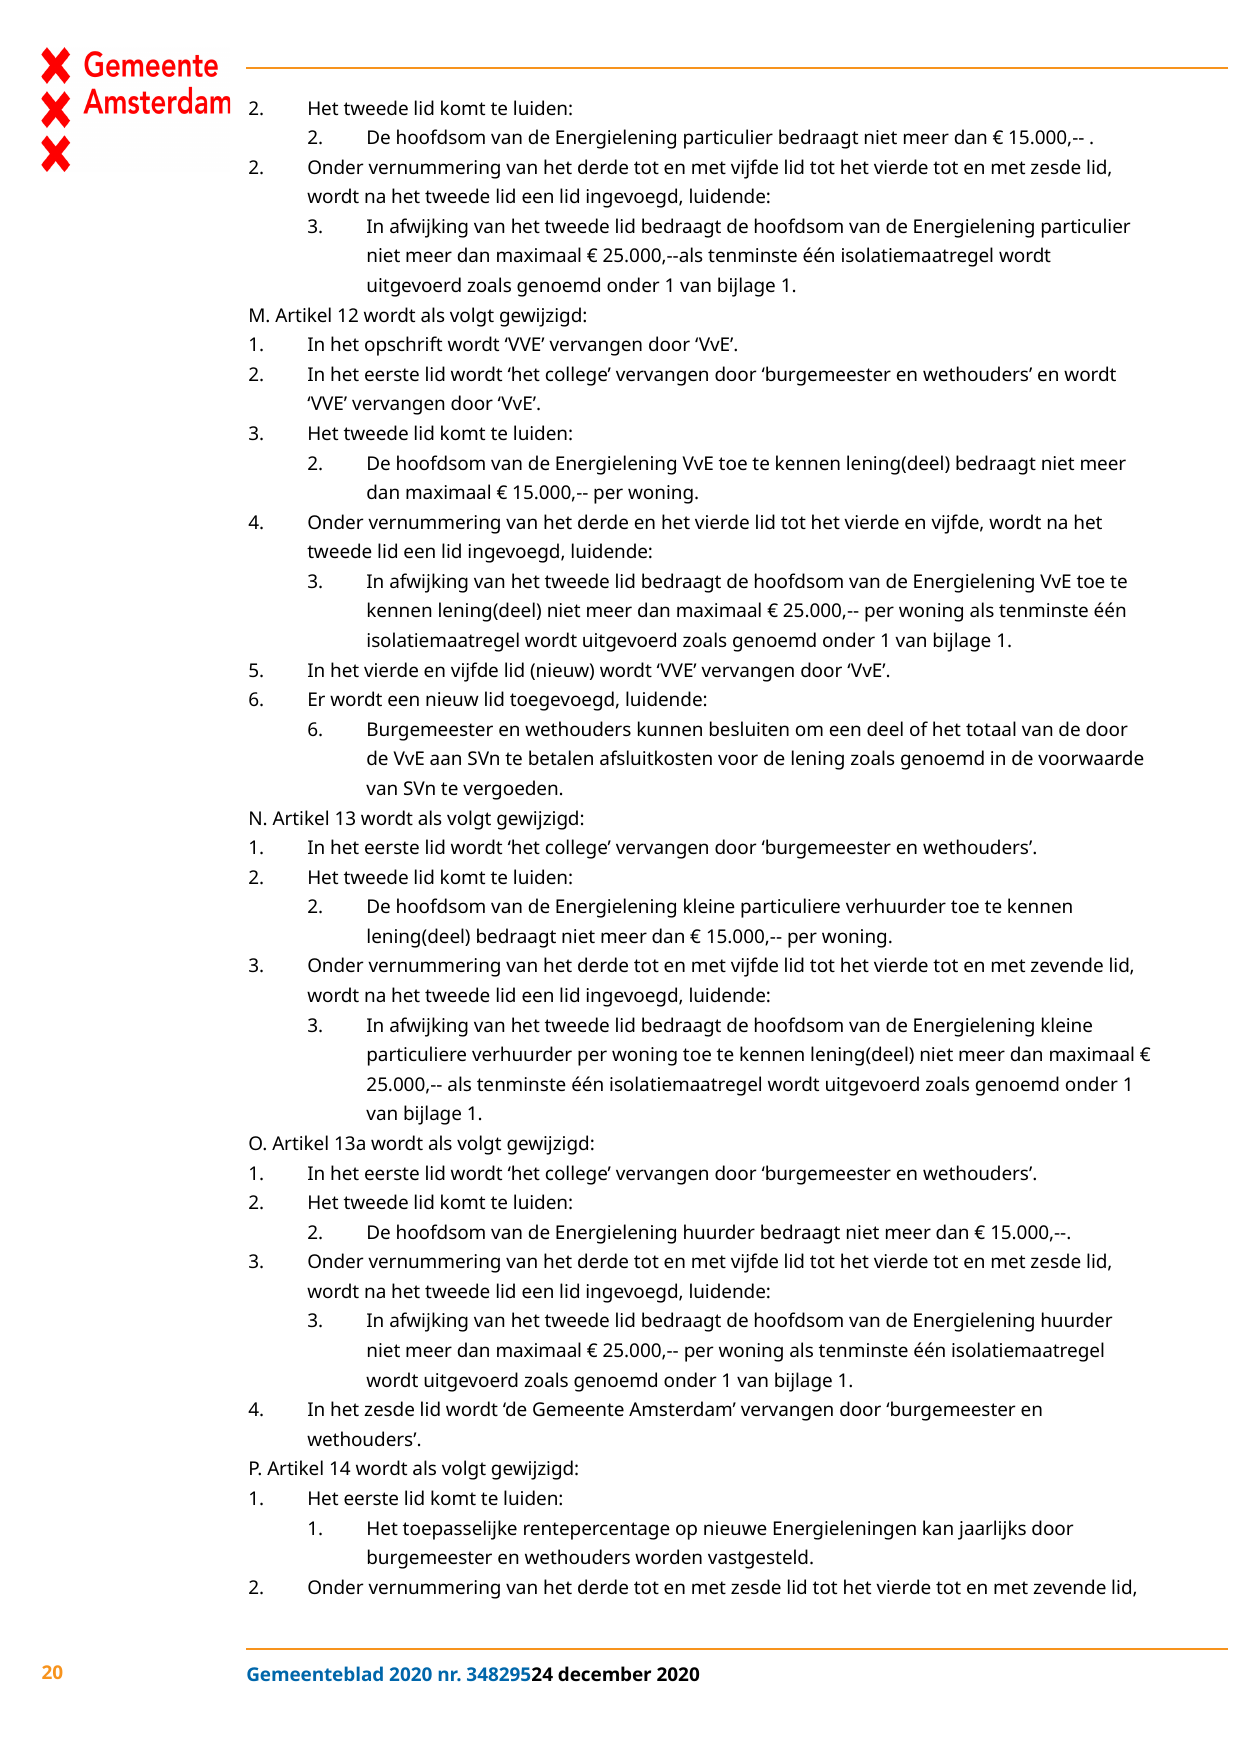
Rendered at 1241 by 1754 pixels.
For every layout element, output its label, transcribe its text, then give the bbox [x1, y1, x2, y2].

list Het tweede lid komt te luiden: [248, 420, 1152, 446]
list Onder vernummering van het derde tot en met vijfde lid tot het vierde tot en met zevende lid, wordt na het tweede lid een lid ingevoegd, luidende: [248, 953, 1152, 1008]
list Onder vernummering van het derde tot en met zesde lid tot het vierde tot en met zevende lid, [248, 1574, 1152, 1600]
picture [41, 47, 231, 172]
list In afwijking van het tweede lid bedraagt de hoofdsom van de Energielening particulier niet meer dan maximaal € 25.000,--als tenminste één isolatiemaatregel wordt uitgevoerd zoals genoemd onder 1 van bijlage 1. [307, 213, 1152, 298]
list In afwijking van het tweede lid bedraagt de hoofdsom van de Energielening VvE toe te kennen lening(deel) niet meer dan maximaal € 25.000,-- per woning als tenminste één isolatiemaatregel wordt uitgevoerd zoals genoemd onder 1 van bijlage 1. [307, 568, 1152, 653]
list Het eerste lid komt te luiden: [248, 1485, 1152, 1511]
list In het zesde lid wordt ‘de Gemeente Amsterdam’ vervangen door ‘burgemeester en wethouders’. [248, 1396, 1152, 1452]
list In afwijking van het tweede lid bedraagt de hoofdsom van de Energielening huurder niet meer dan maximaal € 25.000,-- per woning als tenminste één isolatiemaatregel wordt uitgevoerd zoals genoemd onder 1 van bijlage 1. [307, 1308, 1152, 1393]
list Het tweede lid komt te luiden: [248, 864, 1152, 890]
text O. Artikel 13a wordt als volgt gewijzigd: [248, 1130, 1152, 1156]
list Er wordt een nieuw lid toegevoegd, luidende: [248, 686, 1152, 712]
text N. Artikel 13 wordt als volgt gewijzigd: [248, 805, 1152, 831]
list De hoofdsom van de Energielening kleine particuliere verhuurder toe te kennen lening(deel) bedraagt niet meer dan € 15.000,-- per woning. [307, 893, 1152, 949]
list Onder vernummering van het derde en het vierde lid tot het vierde en vijfde, wordt na het tweede lid een lid ingevoegd, luidende: [248, 509, 1152, 564]
list De hoofdsom van de Energielening VvE toe te kennen lening(deel) bedraagt niet meer dan maximaal € 15.000,-- per woning. [307, 450, 1152, 505]
list De hoofdsom van de Energielening huurder bedraagt niet meer dan € 15.000,--. [307, 1219, 1152, 1245]
list Burgemeester en wethouders kunnen besluiten om een deel of het totaal van de door de VvE aan SVn te betalen afsluitkosten voor de lening zoals genoemd in de voorwaarde van SVn te vergoeden. [307, 716, 1152, 801]
list Onder vernummering van het derde tot en met vijfde lid tot het vierde tot en met zesde lid, wordt na het tweede lid een lid ingevoegd, luidende: [248, 154, 1152, 209]
list In het eerste lid wordt ‘het college’ vervangen door ‘burgemeester en wethouders’. [248, 1160, 1152, 1186]
list In het vierde en vijfde lid (nieuw) wordt ‘VVE’ vervangen door ‘VvE’. [248, 657, 1152, 683]
list In het opschrift wordt ‘VVE’ vervangen door ‘VvE’. [248, 331, 1152, 357]
list Het tweede lid komt te luiden: [248, 95, 1152, 121]
text M. Artikel 12 wordt als volgt gewijzigd: [248, 302, 1152, 328]
list Het tweede lid komt te luiden: [248, 1189, 1152, 1215]
list In afwijking van het tweede lid bedraagt de hoofdsom van de Energielening kleine particuliere verhuurder per woning toe te kennen lening(deel) niet meer dan maximaal € 25.000,-- als tenminste één isolatiemaatregel wordt uitgevoerd zoals genoemd onder 1 van bijlage 1. [307, 1012, 1152, 1126]
text P. Artikel 14 wordt als volgt gewijzigd: [248, 1456, 1152, 1481]
list In het eerste lid wordt ‘het college’ vervangen door ‘burgemeester en wethouders’ en wordt ‘VVE’ vervangen door ‘VvE’. [248, 361, 1152, 416]
list In het eerste lid wordt ‘het college’ vervangen door ‘burgemeester en wethouders’. [248, 834, 1152, 860]
list Onder vernummering van het derde tot en met vijfde lid tot het vierde tot en met zesde lid, wordt na het tweede lid een lid ingevoegd, luidende: [248, 1248, 1152, 1304]
list Het toepasselijke rentepercentage op nieuwe Energieleningen kan jaarlijks door burgemeester en wethouders worden vastgesteld. [307, 1515, 1152, 1570]
list De hoofdsom van de Energielening particulier bedraagt niet meer dan € 15.000,-- . [307, 124, 1152, 150]
